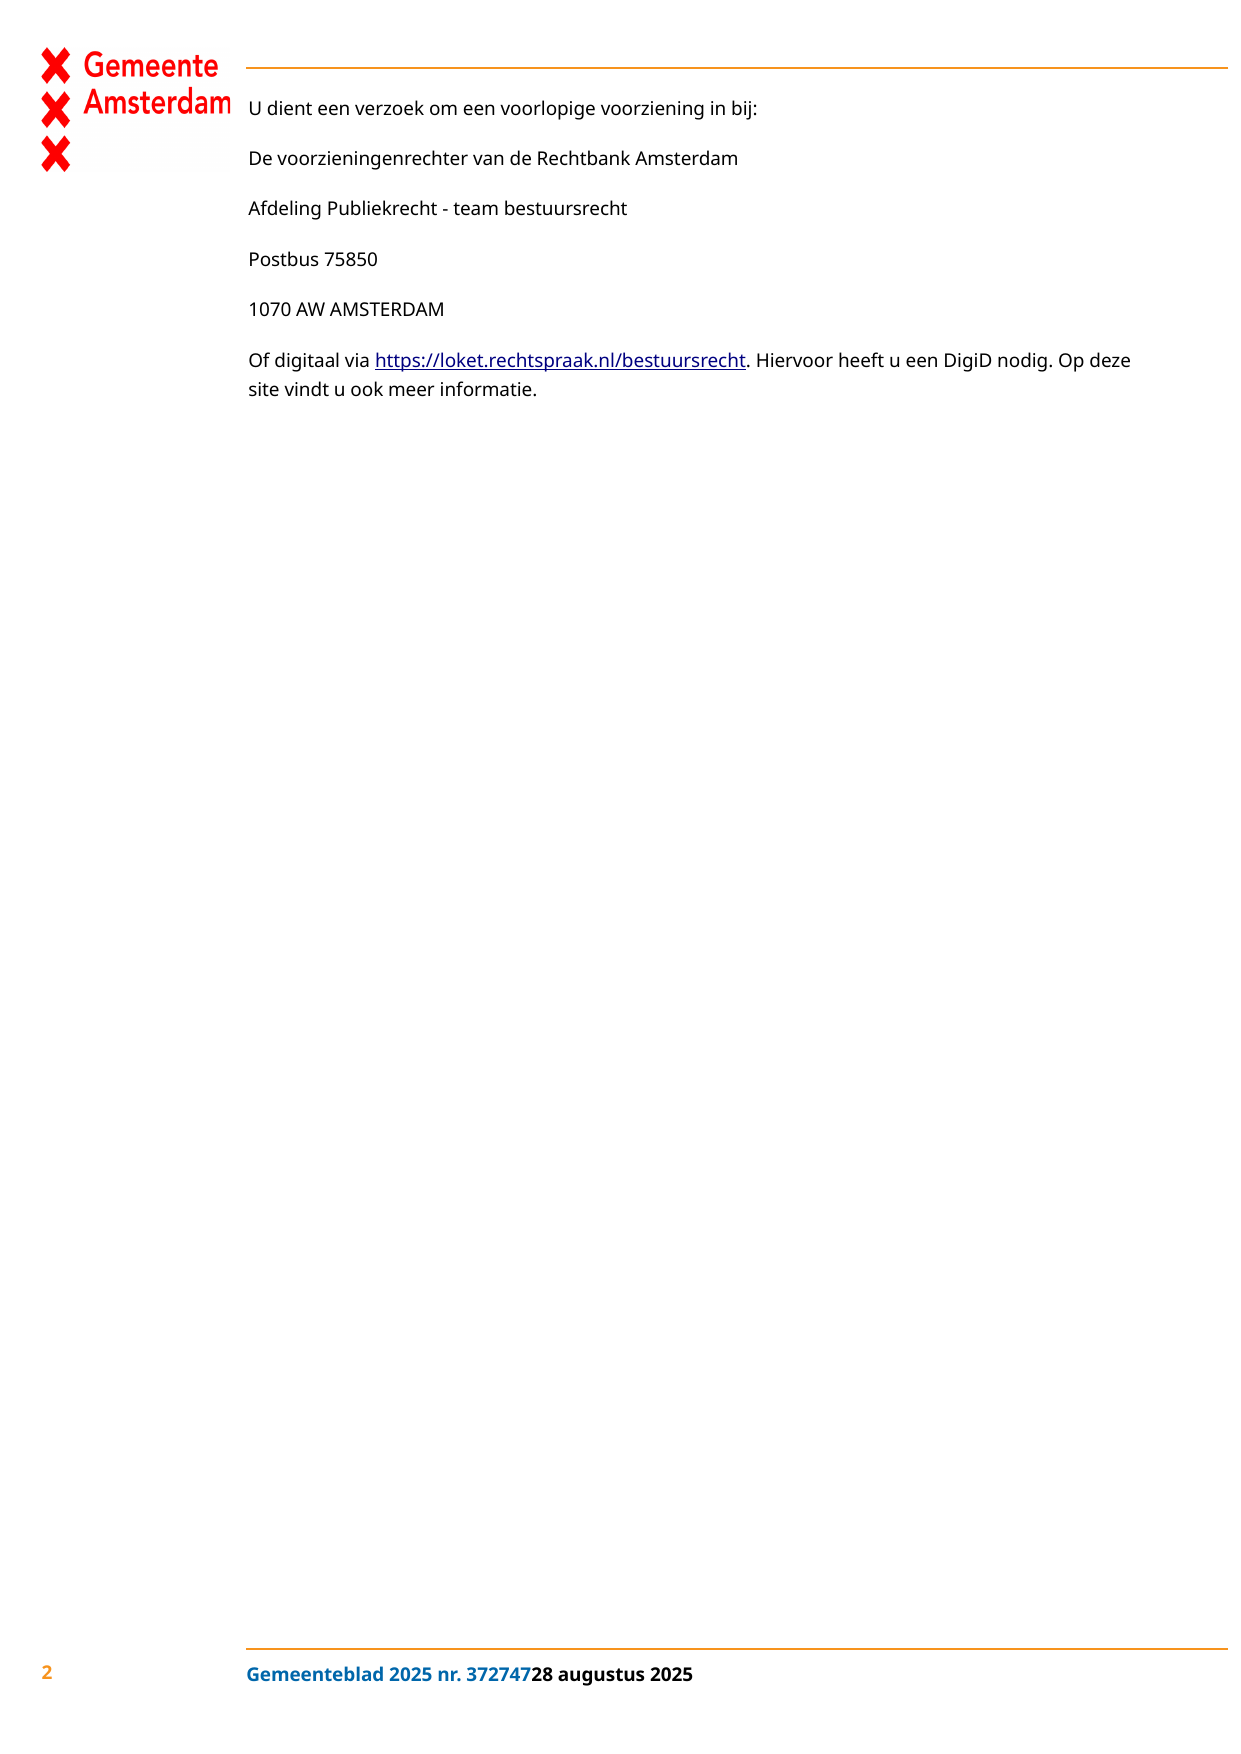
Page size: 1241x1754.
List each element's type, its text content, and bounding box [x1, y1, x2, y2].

text De voorzieningenrechter van de Rechtbank Amsterdam [248, 145, 1152, 171]
text Of digitaal via https://loket.rechtspraak.nl/bestuursrecht. Hiervoor heeft u een DigiD nodig. Op deze site vindt u ook meer informatie. [248, 347, 1152, 402]
text U dient een verzoek om een voorlopige voorziening in bij: [248, 95, 1152, 121]
picture [41, 47, 231, 172]
text 1070 AW AMSTERDAM [248, 296, 1152, 322]
text Afdeling Publiekrecht - team bestuursrecht [248, 196, 1152, 221]
text Postbus 75850 [248, 246, 1152, 272]
